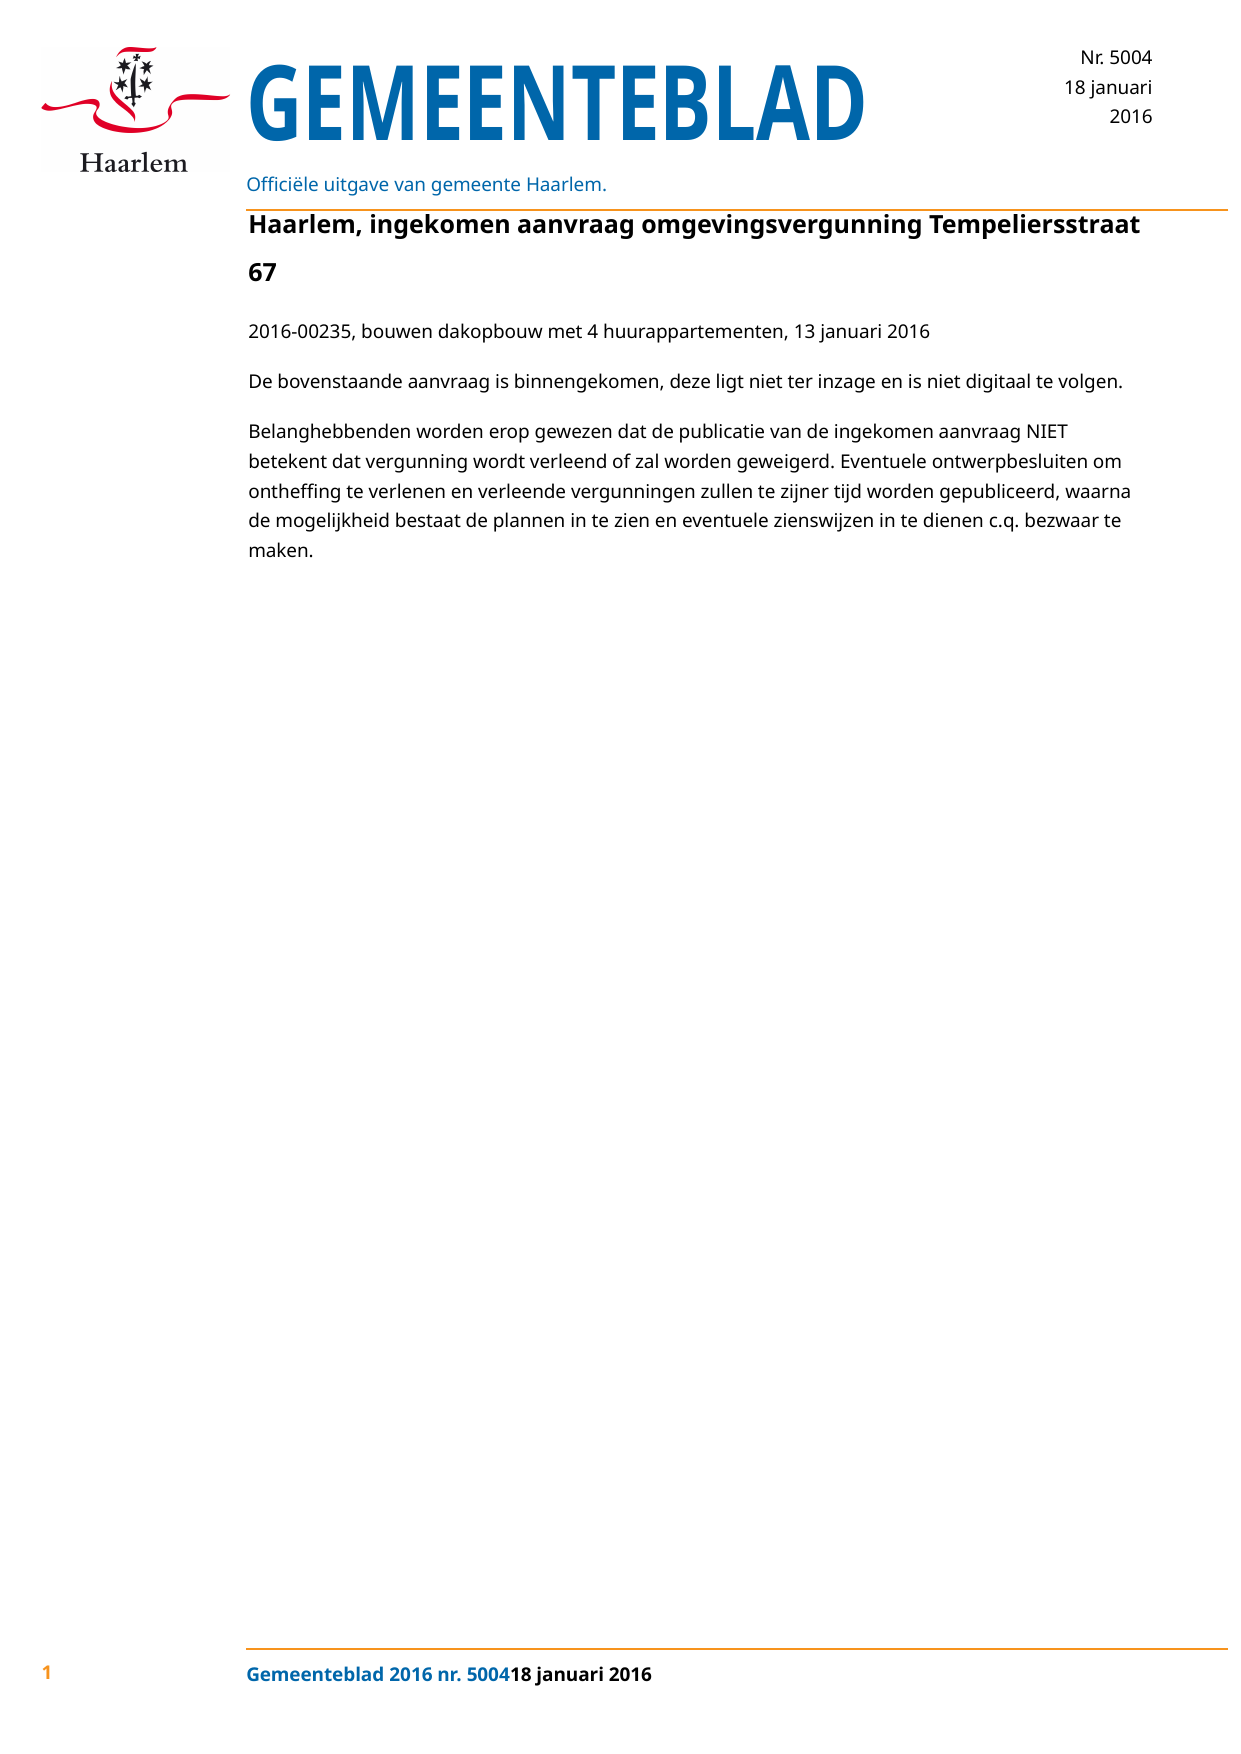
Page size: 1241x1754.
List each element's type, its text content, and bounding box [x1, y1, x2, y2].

text De bovenstaande aanvraag is binnengekomen, deze ligt niet ter inzage en is niet digitaal te volgen. [248, 368, 1152, 394]
picture [41, 47, 231, 172]
text Belanghebbenden worden erop gewezen dat de publicatie van de ingekomen aanvraag NIET betekent dat vergunning wordt verleend of zal worden geweigerd. Eventuele ontwerpbesluiten om ontheffing te verlenen en verleende vergunningen zullen te zijner tijd worden gepubliceerd, waarna de mogelijkheid bestaat de plannen in te zien en eventuele zienswijzen in te dienen c.q. bezwaar te maken. [248, 419, 1152, 563]
text 2016-00235, bouwen dakopbouw met 4 huurappartementen, 13 januari 2016 [248, 318, 1152, 344]
text Haarlem, ingekomen aanvraag omgevingsvergunning Tempeliersstraat 67 [248, 211, 1152, 288]
